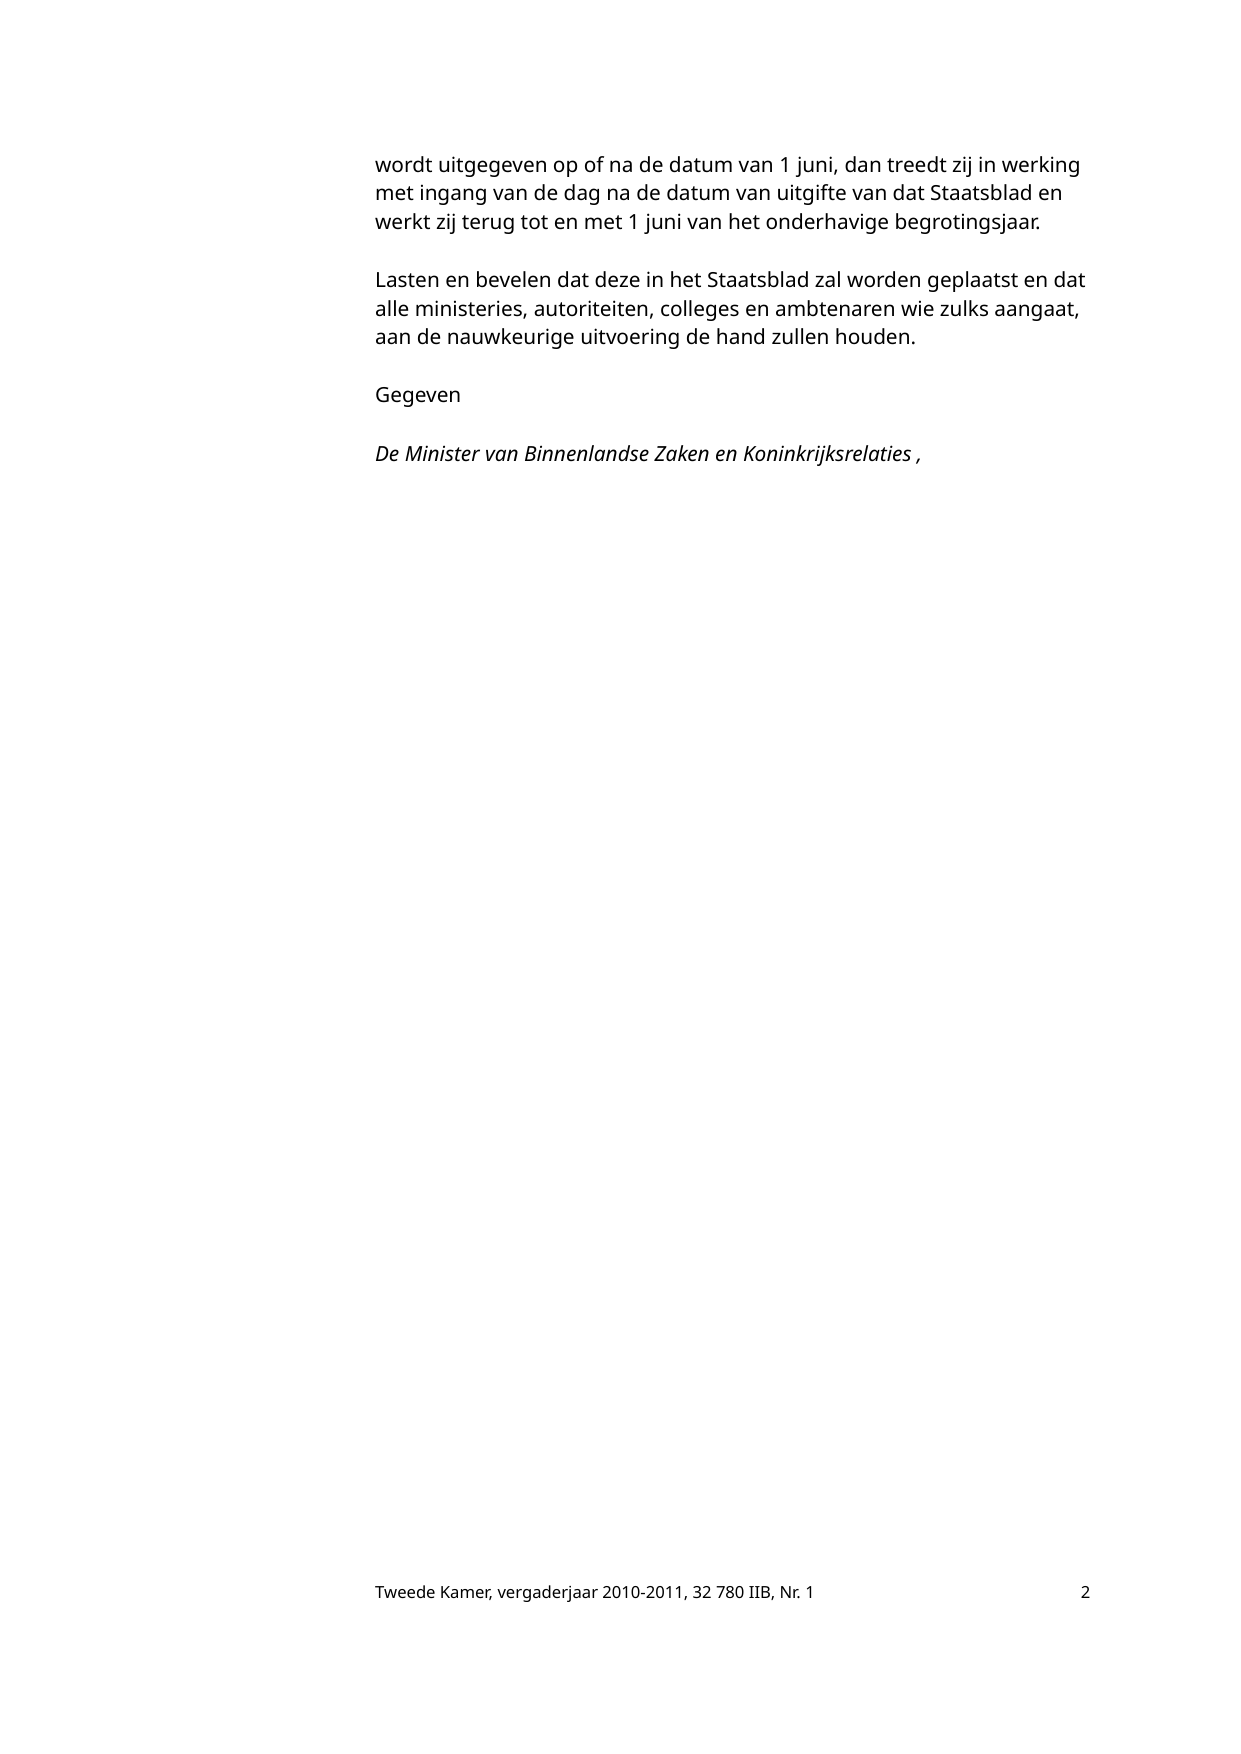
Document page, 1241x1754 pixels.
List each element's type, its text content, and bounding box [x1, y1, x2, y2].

text wordt uitgegeven op of na de datum van 1 juni, dan treedt zij in werking met ingang van de dag na de datum van uitgifte van dat Staatsblad en werkt zij terug tot en met 1 juni van het onderhavige begrotingsjaar. [375, 150, 1090, 235]
text De Minister van Binnenlandse Zaken en Koninkrijksrelaties , [375, 439, 1090, 467]
text Lasten en bevelen dat deze in het Staatsblad zal worden geplaatst en dat alle ministeries, autoriteiten, colleges en ambtenaren wie zulks aangaat, aan de nauwkeurige uitvoering de hand zullen houden. [375, 265, 1090, 351]
text Gegeven [375, 381, 1090, 409]
